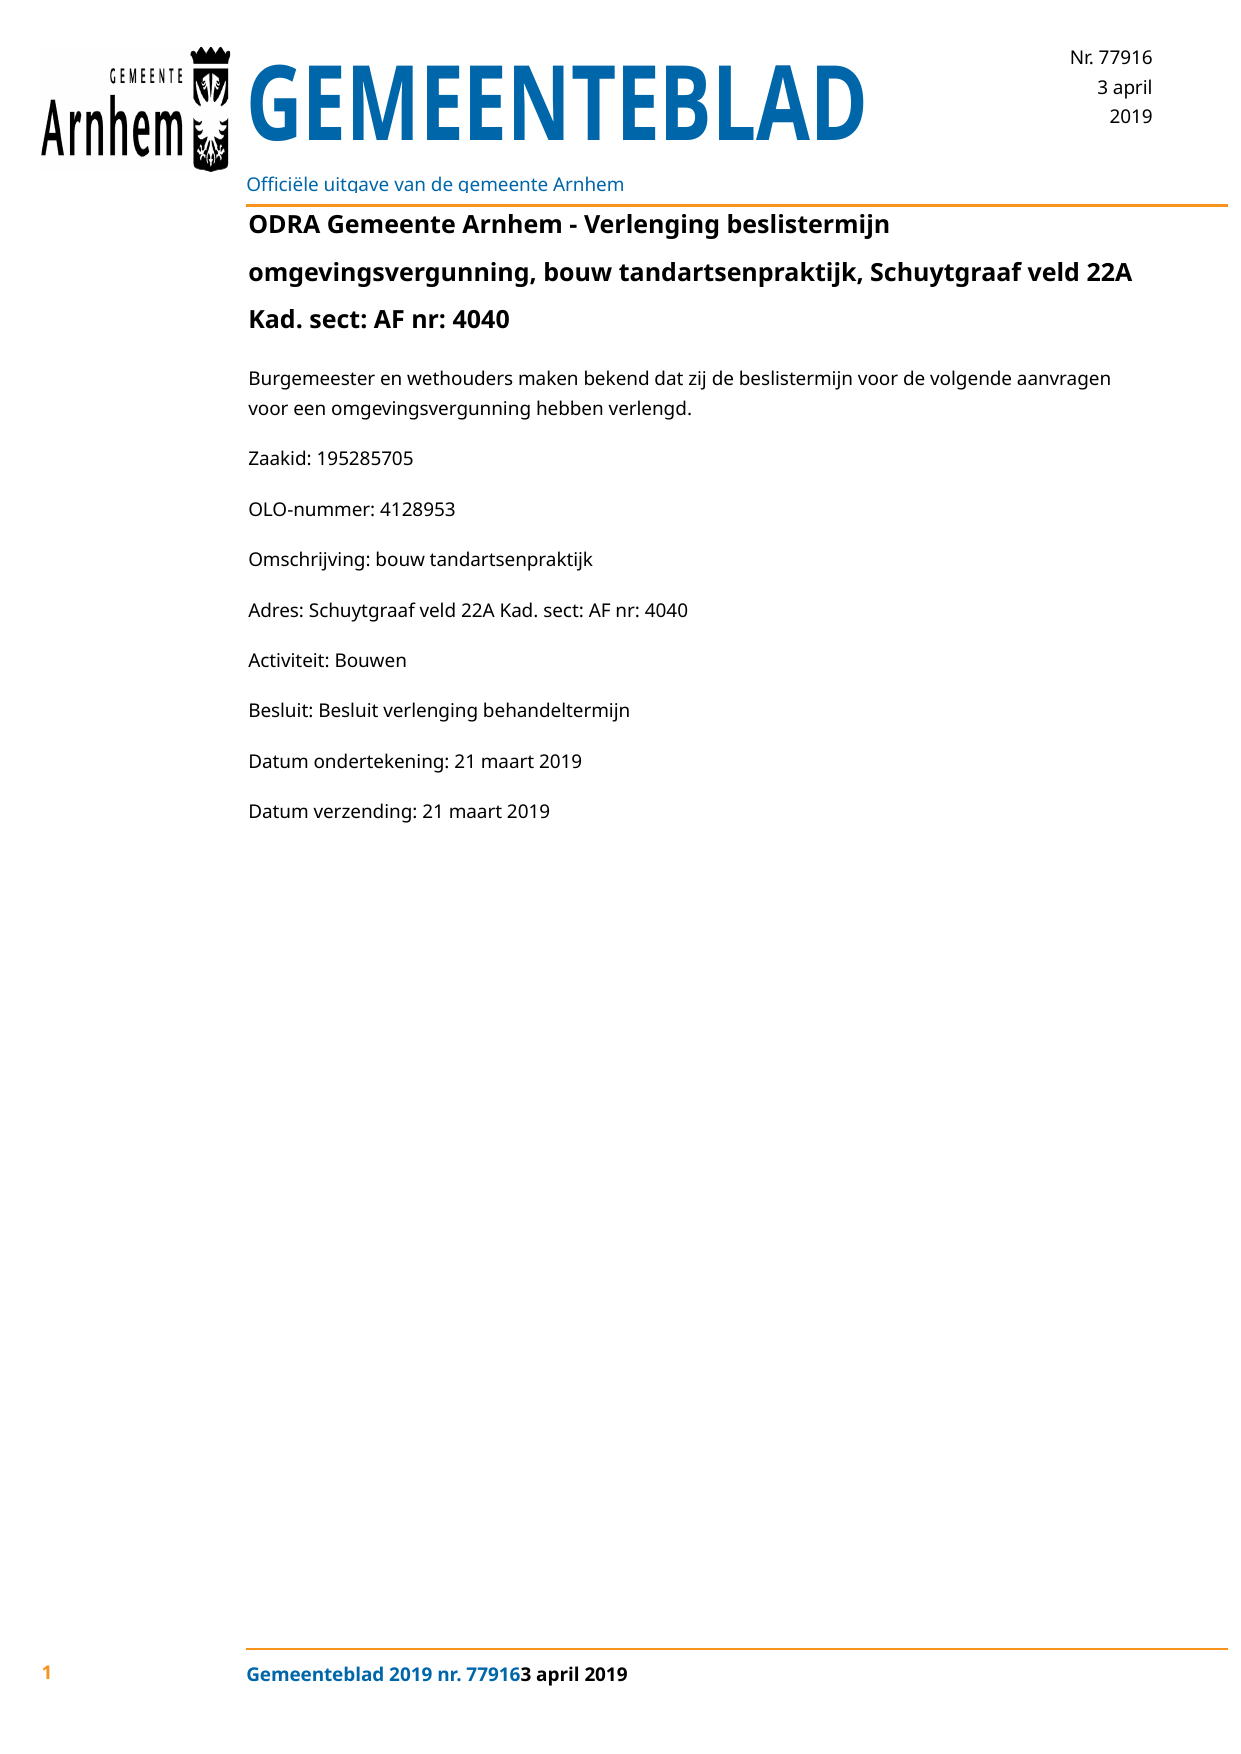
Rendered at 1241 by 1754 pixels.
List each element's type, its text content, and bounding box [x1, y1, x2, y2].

picture [41, 47, 231, 172]
text Zaakid: 195285705 [248, 446, 1152, 471]
text Burgemeester en wethouders maken bekend dat zij de beslistermijn voor de volgende aanvragen voor een omgevingsvergunning hebben verlengd. [248, 366, 1152, 421]
text Besluit: Besluit verlenging behandeltermijn [248, 698, 1152, 723]
text Activiteit: Bouwen [248, 647, 1152, 673]
text OLO-nummer: 4128953 [248, 496, 1152, 522]
text ODRA Gemeente Arnhem - Verlenging beslistermijn omgevingsvergunning, bouw tandartsenpraktijk, Schuytgraaf veld 22A Kad. sect: AF nr: 4040 [248, 207, 1152, 336]
text Datum ondertekening: 21 maart 2019 [248, 748, 1152, 774]
text Adres: Schuytgraaf veld 22A Kad. sect: AF nr: 4040 [248, 597, 1152, 622]
text Datum verzending: 21 maart 2019 [248, 798, 1152, 824]
text Omschrijving: bouw tandartsenpraktijk [248, 546, 1152, 572]
